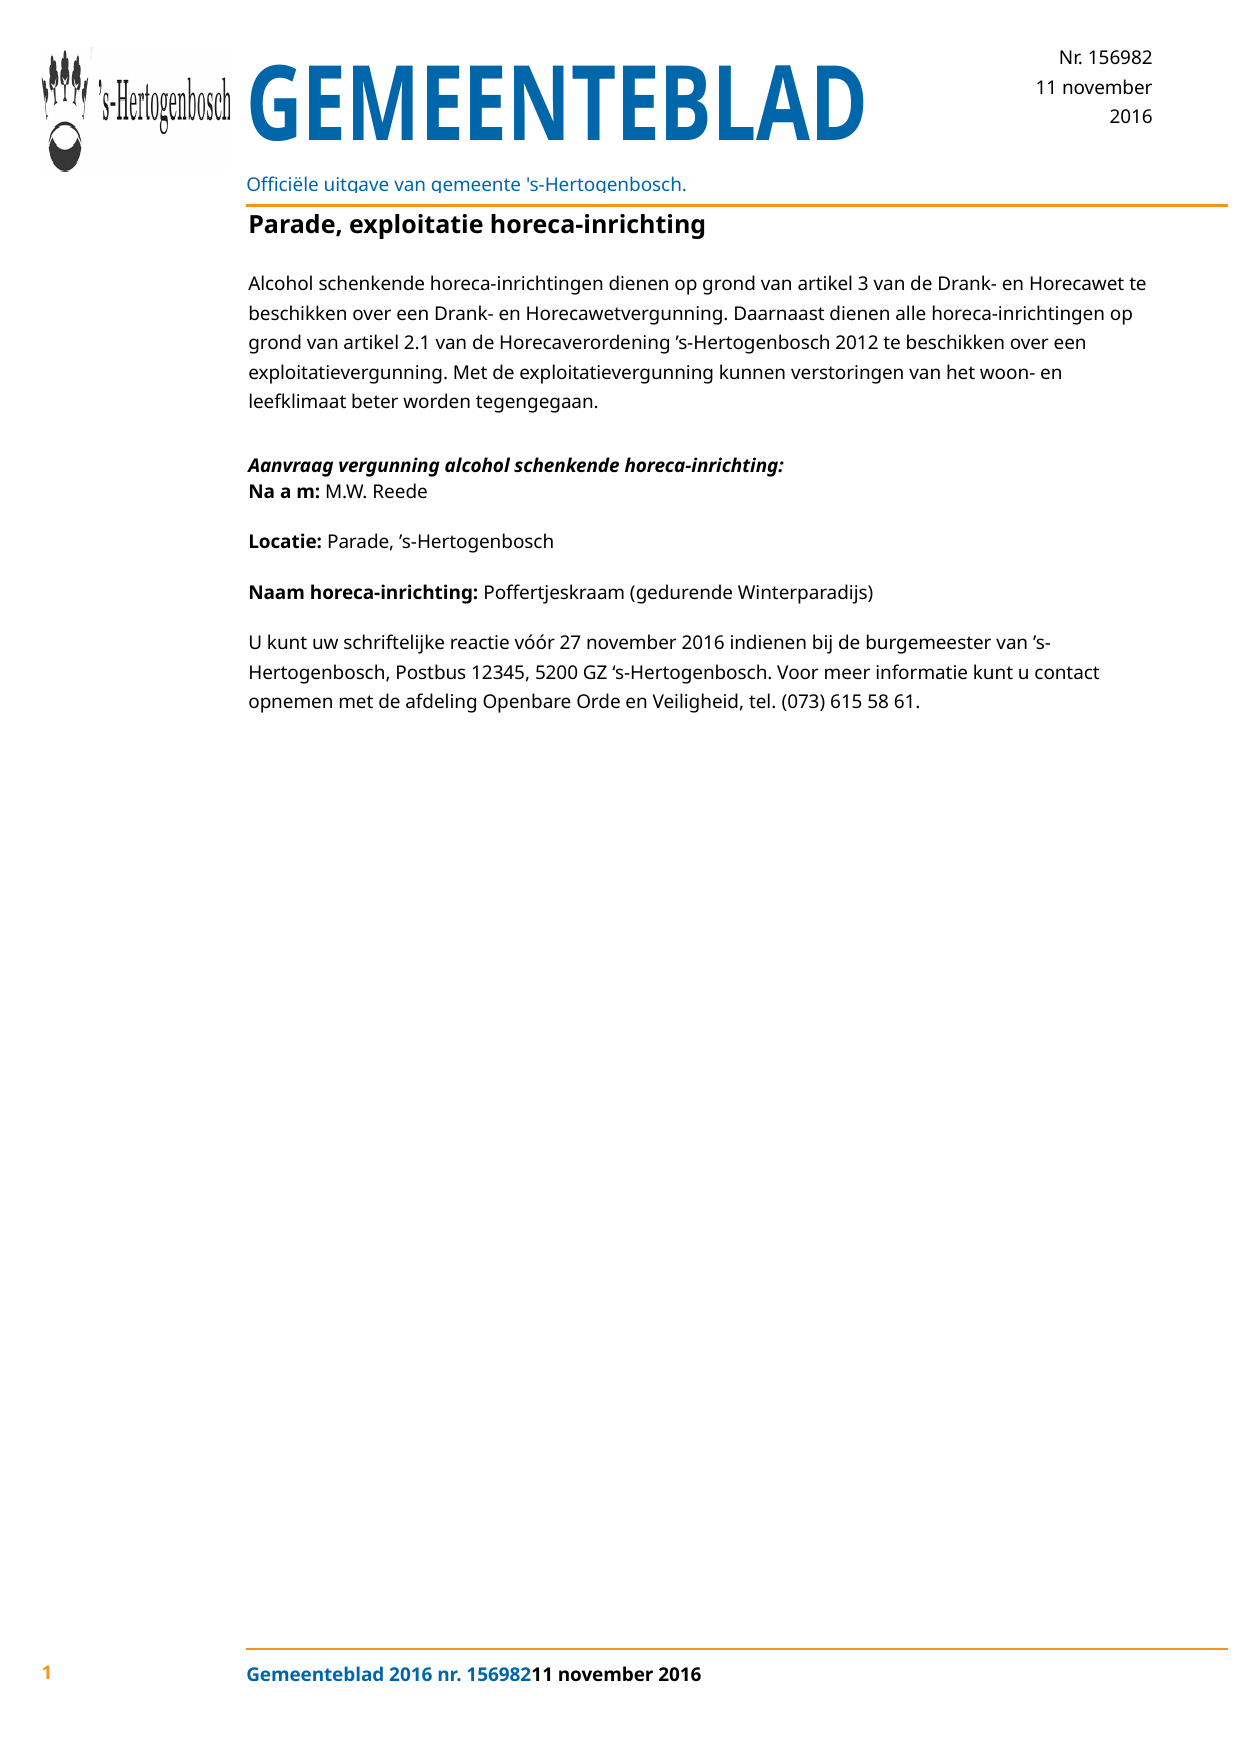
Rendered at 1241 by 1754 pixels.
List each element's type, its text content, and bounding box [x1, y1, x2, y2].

text U kunt uw schriftelijke reactie vóór 27 november 2016 indienen bij de burgemeester van ’s-Hertogenbosch, Postbus 12345, 5200 GZ ‘s-Hertogenbosch. Voor meer informatie kunt u contact opnemen met de afdeling Openbare Orde en Veiligheid, tel. (073) 615 58 61. [248, 629, 1152, 714]
text Na a m: M.W. Reede [248, 478, 1152, 504]
text Parade, exploitatie horeca-inrichting [248, 207, 1152, 241]
picture [41, 47, 231, 172]
text Naam horeca-inrichting: Poffertjeskraam (gedurende Winterparadijs) [248, 579, 1152, 605]
text Locatie: Parade, ’s-Hertogenbosch [248, 529, 1152, 554]
text Aanvraag vergunning alcohol schenkende horeca-inrichting: [248, 453, 1152, 478]
text Alcohol schenkende horeca-inrichtingen dienen op grond van artikel 3 van de Drank- en Horecawet te beschikken over een Drank- en Horecawetvergunning. Daarnaast dienen alle horeca-inrichtingen op grond van artikel 2.1 van de Horecaverordening ’s-Hertogenbosch 2012 te beschikken over een exploitatievergunning. Met de exploitatievergunning kunnen verstoringen van het woon- en leefklimaat beter worden tegengegaan. [248, 270, 1152, 414]
